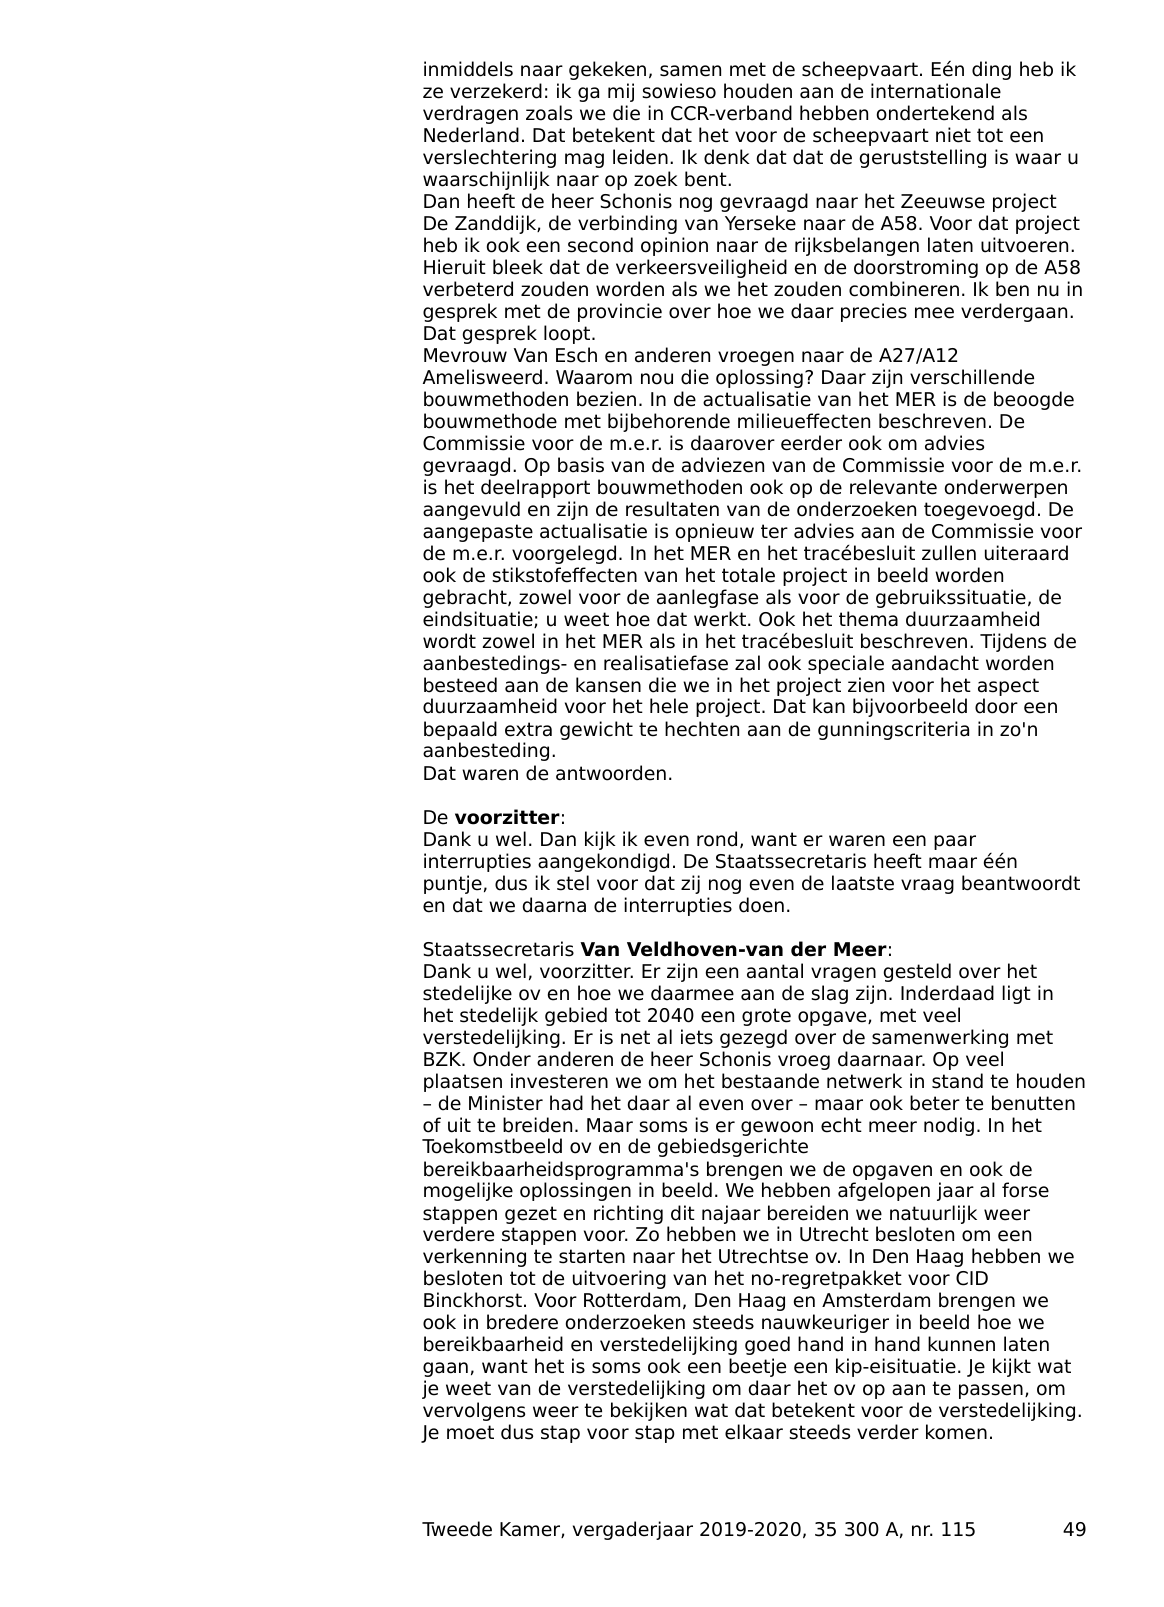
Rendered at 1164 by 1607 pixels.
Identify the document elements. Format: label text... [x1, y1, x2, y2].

text inmiddels naar gekeken, samen met de scheepvaart. Eén ding heb ik ze verzekerd: ik ga mij sowieso houden aan de internationale verdragen zoals we die in CCR-verband hebben ondertekend als Nederland. Dat betekent dat het voor de scheepvaart niet tot een verslechtering mag leiden. Ik denk dat dat de geruststelling is waar u waarschijnlijk naar op zoek bent. [422, 59, 1087, 191]
text Dank u wel. Dan kijk ik even rond, want er waren een paar interrupties aangekondigd. De Staatssecretaris heeft maar één puntje, dus ik stel voor dat zij nog even de laatste vraag beantwoordt en dat we daarna de interrupties doen. [422, 828, 1087, 916]
text Dan heeft de heer Schonis nog gevraagd naar het Zeeuwse project De Zanddijk, de verbinding van Yerseke naar de A58. Voor dat project heb ik ook een second opinion naar de rijksbelangen laten uitvoeren. Hieruit bleek dat de verkeersveiligheid en de doorstroming op de A58 verbeterd zouden worden als we het zouden combineren. Ik ben nu in gesprek met de provincie over hoe we daar precies mee verdergaan. Dat gesprek loopt. [422, 191, 1087, 345]
text Dat waren de antwoorden. [422, 762, 1087, 784]
text Staatssecretaris Van Veldhoven-van der Meer: [422, 939, 1087, 961]
text Mevrouw Van Esch en anderen vroegen naar de A27/A12 Amelisweerd. Waarom nou die oplossing? Daar zijn verschillende bouwmethoden bezien. In de actualisatie van het MER is de beoogde bouwmethode met bijbehorende milieueffecten beschreven. De Commissie voor de m.e.r. is daarover eerder ook om advies gevraagd. Op basis van de adviezen van de Commissie voor de m.e.r. is het deelrapport bouwmethoden ook op de relevante onderwerpen aangevuld en zijn de resultaten van de onderzoeken toegevoegd. De aangepaste actualisatie is opnieuw ter advies aan de Commissie voor de m.e.r. voorgelegd. In het MER en het tracébesluit zullen uiteraard ook de stikstofeffecten van het totale project in beeld worden gebracht, zowel voor de aanlegfase als voor de gebruikssituatie, de eindsituatie; u weet hoe dat werkt. Ook het thema duurzaamheid wordt zowel in het MER als in het tracébesluit beschreven. Tijdens de aanbestedings- en realisatiefase zal ook speciale aandacht worden besteed aan de kansen die we in het project zien voor het aspect duurzaamheid voor het hele project. Dat kan bijvoorbeeld door een bepaald extra gewicht te hechten aan de gunningscriteria in zo'n aanbesteding. [422, 345, 1087, 762]
text Dank u wel, voorzitter. Er zijn een aantal vragen gesteld over het stedelijke ov en hoe we daarmee aan de slag zijn. Inderdaad ligt in het stedelijk gebied tot 2040 een grote opgave, met veel verstedelijking. Er is net al iets gezegd over de samenwerking met BZK. Onder anderen de heer Schonis vroeg daarnaar. Op veel plaatsen investeren we om het bestaande netwerk in stand te houden – de Minister had het daar al even over – maar ook beter te benutten of uit te breiden. Maar soms is er gewoon echt meer nodig. In het Toekomstbeeld ov en de gebiedsgerichte bereikbaarheidsprogramma's brengen we de opgaven en ook de mogelijke oplossingen in beeld. We hebben afgelopen jaar al forse stappen gezet en richting dit najaar bereiden we natuurlijk weer verdere stappen voor. Zo hebben we in Utrecht besloten om een verkenning te starten naar het Utrechtse ov. In Den Haag hebben we besloten tot de uitvoering van het no-regretpakket voor CID Binckhorst. Voor Rotterdam, Den Haag en Amsterdam brengen we ook in bredere onderzoeken steeds nauwkeuriger in beeld hoe we bereikbaarheid en verstedelijking goed hand in hand kunnen laten gaan, want het is soms ook een beetje een kip-eisituatie. Je kijkt wat je weet van de verstedelijking om daar het ov op aan te passen, om vervolgens weer te bekijken wat dat betekent voor de verstedelijking. Je moet dus stap voor stap met elkaar steeds verder komen. [422, 961, 1087, 1444]
text De voorzitter: [422, 807, 1087, 828]
